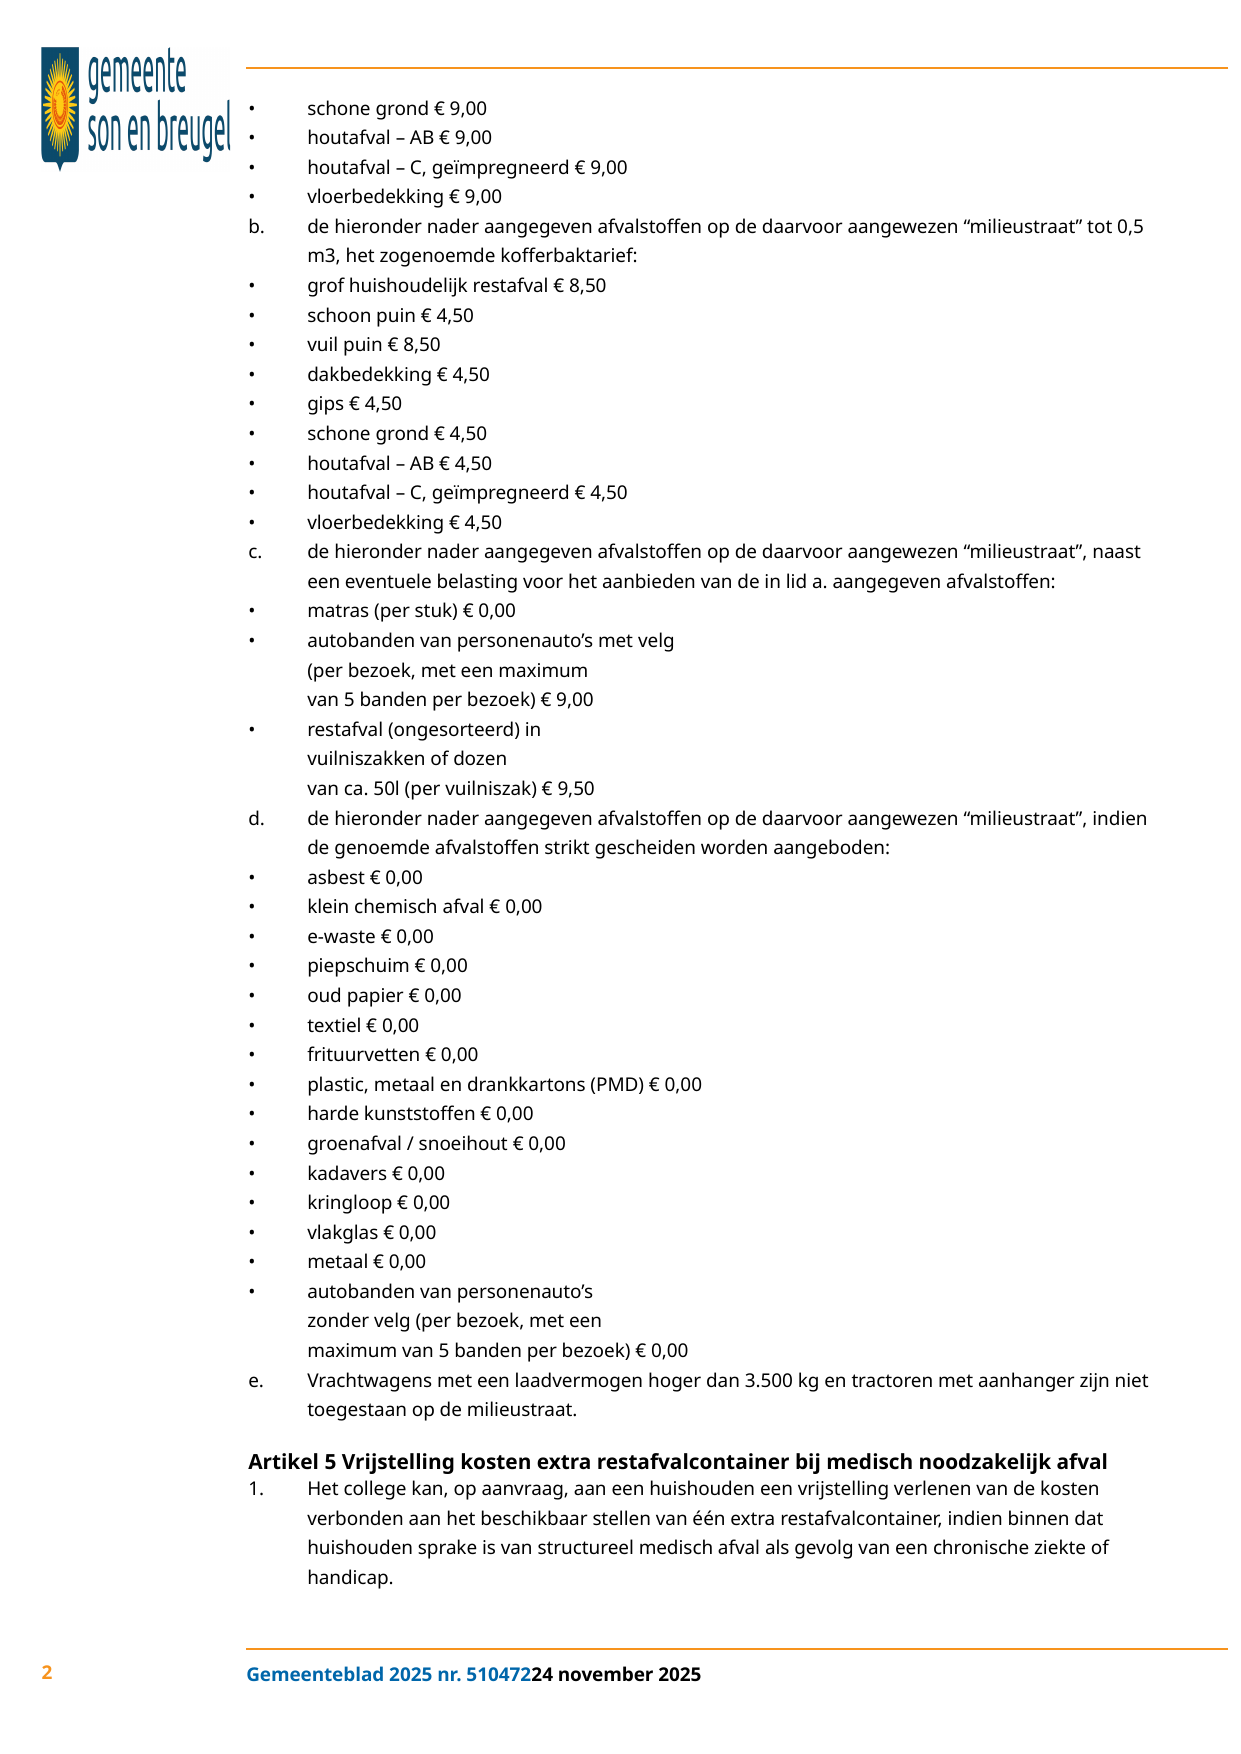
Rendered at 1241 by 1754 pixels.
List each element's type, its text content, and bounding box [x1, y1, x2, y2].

list piepschuim € 0,00 [248, 953, 1152, 978]
list schoon puin € 4,50 [248, 302, 1152, 328]
picture [41, 47, 231, 172]
list oud papier € 0,00 [248, 982, 1152, 1008]
list kadavers € 0,00 [248, 1160, 1152, 1186]
list de hieronder nader aangegeven afvalstoffen op de daarvoor aangewezen “milieustraat”, naast een eventuele belasting voor het aanbieden van de in lid a. aangegeven afvalstoffen: [248, 538, 1152, 594]
list (per bezoek, met een maximum [248, 657, 1152, 683]
list autobanden van personenauto’s [248, 1278, 1152, 1304]
list grof huishoudelijk restafval € 8,50 [248, 272, 1152, 298]
list matras (per stuk) € 0,00 [248, 598, 1152, 623]
list frituurvetten € 0,00 [248, 1041, 1152, 1067]
list van 5 banden per bezoek) € 9,00 [248, 686, 1152, 712]
list van ca. 50l (per vuilniszak) € 9,50 [248, 775, 1152, 801]
list vuilniszakken of dozen [248, 746, 1152, 771]
list vuil puin € 8,50 [248, 331, 1152, 357]
list zonder velg (per bezoek, met een [248, 1308, 1152, 1333]
list asbest € 0,00 [248, 864, 1152, 890]
list schone grond € 4,50 [248, 420, 1152, 446]
list gips € 4,50 [248, 391, 1152, 416]
list klein chemisch afval € 0,00 [248, 893, 1152, 919]
list Het college kan, op aanvraag, aan een huishouden een vrijstelling verlenen van de kosten verbonden aan het beschikbaar stellen van één extra restafvalcontainer, indien binnen dat huishouden sprake is van structureel medisch afval als gevolg van een chronische ziekte of handicap. [248, 1475, 1152, 1590]
list schone grond € 9,00 [248, 95, 1152, 121]
list Vrachtwagens met een laadvermogen hoger dan 3.500 kg en tractoren met aanhanger zijn niet toegestaan op de milieustraat. [248, 1367, 1152, 1422]
list harde kunststoffen € 0,00 [248, 1101, 1152, 1126]
list vloerbedekking € 4,50 [248, 509, 1152, 535]
list houtafval – C, geïmpregneerd € 9,00 [248, 154, 1152, 180]
list houtafval – AB € 4,50 [248, 450, 1152, 476]
list dakbedekking € 4,50 [248, 361, 1152, 387]
list textiel € 0,00 [248, 1012, 1152, 1038]
list maximum van 5 banden per bezoek) € 0,00 [248, 1337, 1152, 1363]
list de hieronder nader aangegeven afvalstoffen op de daarvoor aangewezen “milieustraat” tot 0,5 m3, het zogenoemde kofferbaktarief: [248, 213, 1152, 268]
list houtafval – AB € 9,00 [248, 124, 1152, 150]
list groenafval / snoeihout € 0,00 [248, 1130, 1152, 1156]
list de hieronder nader aangegeven afvalstoffen op de daarvoor aangewezen “milieustraat”, indien de genoemde afvalstoffen strikt gescheiden worden aangeboden: [248, 805, 1152, 860]
list e-waste € 0,00 [248, 923, 1152, 949]
list metaal € 0,00 [248, 1248, 1152, 1274]
list vlakglas € 0,00 [248, 1219, 1152, 1245]
list vloerbedekking € 9,00 [248, 183, 1152, 209]
list houtafval – C, geïmpregneerd € 4,50 [248, 479, 1152, 505]
list restafval (ongesorteerd) in [248, 716, 1152, 742]
list autobanden van personenauto’s met velg [248, 627, 1152, 653]
list kringloop € 0,00 [248, 1189, 1152, 1215]
list plastic, metaal en drankkartons (PMD) € 0,00 [248, 1071, 1152, 1097]
text Artikel 5 Vrijstelling kosten extra restafvalcontainer bij medisch noodzakelijk afval [248, 1447, 1152, 1475]
